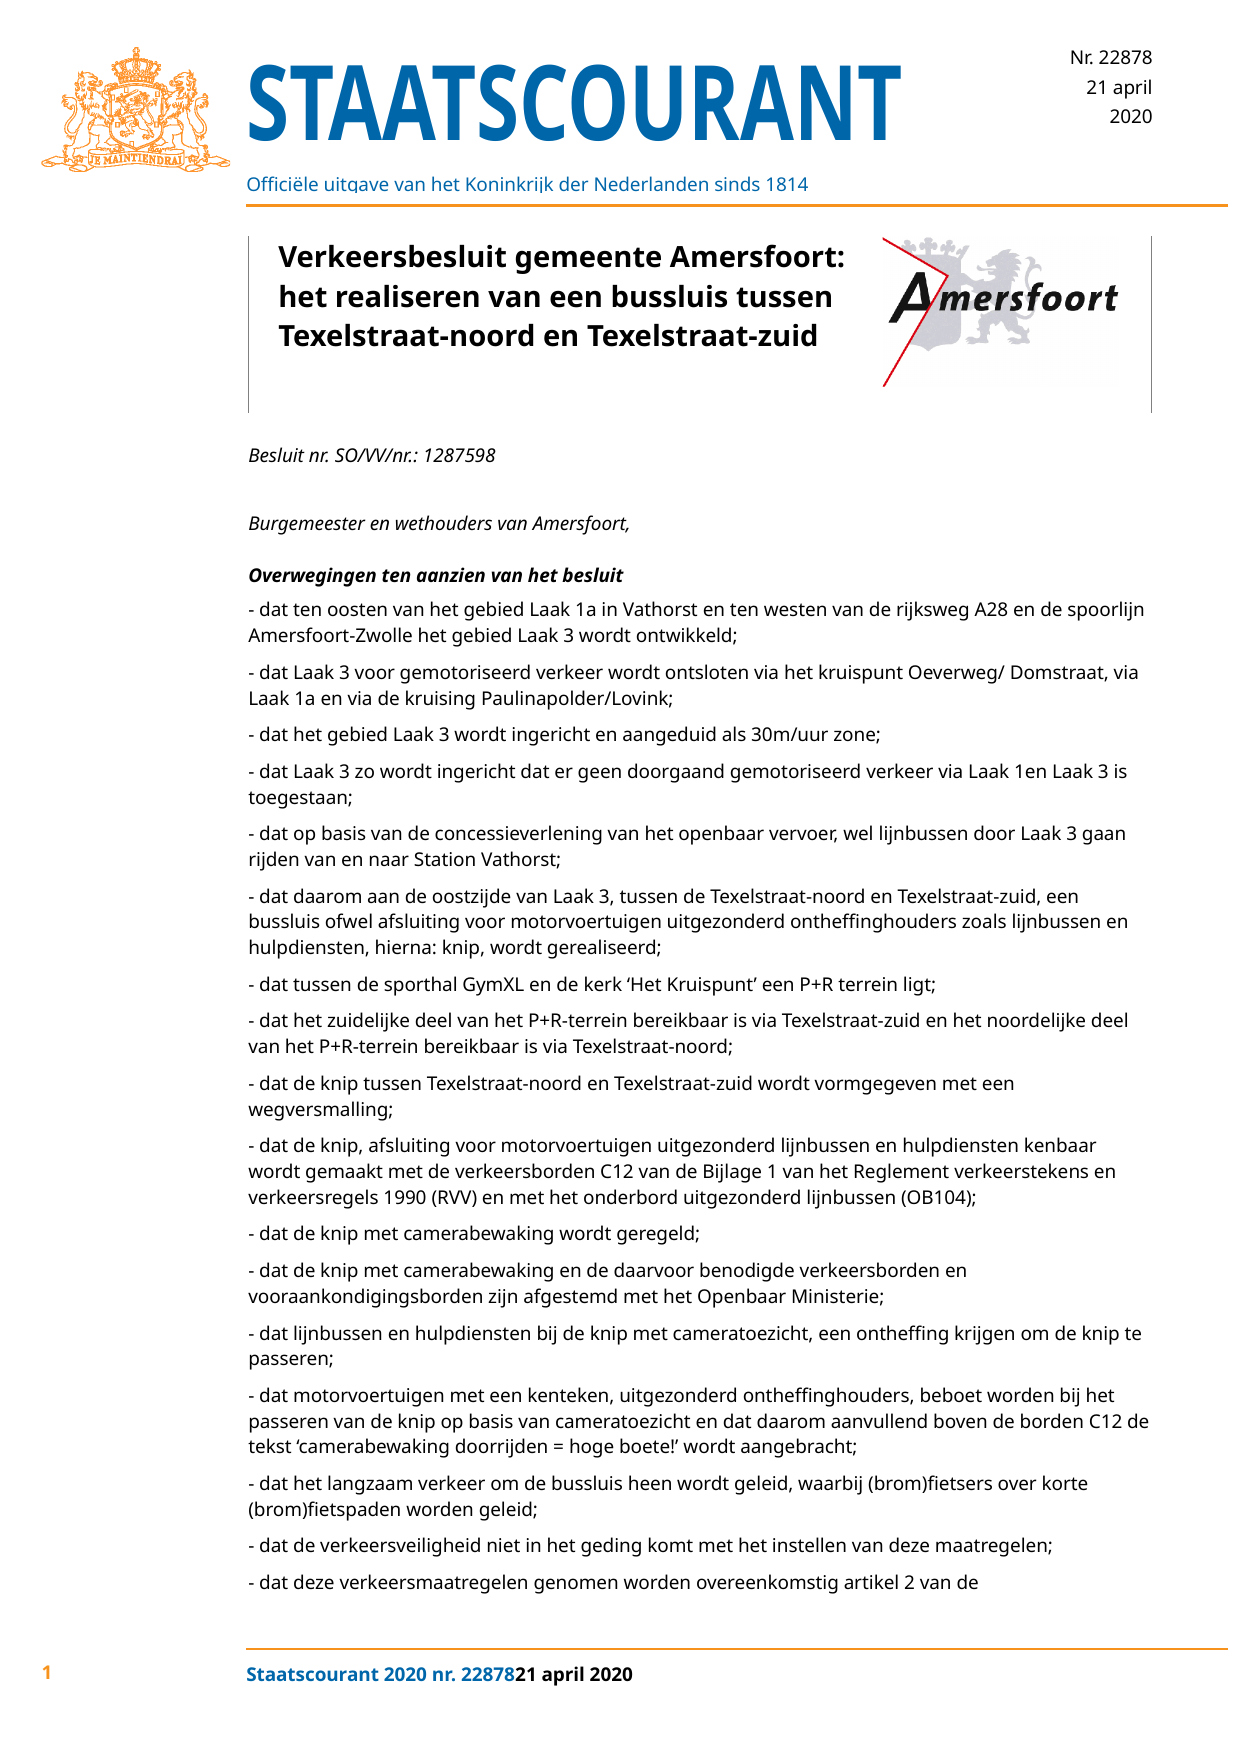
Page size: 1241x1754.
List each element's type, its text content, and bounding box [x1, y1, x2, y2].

text Besluit nr. SO/VV/nr.: 1287598 [248, 442, 1152, 468]
table_header [850, 236, 1151, 413]
text - dat het zuidelijke deel van het P+R-terrein bereikbaar is via Texelstraat-zuid en het noordelijke deel van het P+R-terrein bereikbaar is via Texelstraat-noord; [248, 1008, 1152, 1059]
text - dat op basis van de concessieverlening van het openbaar vervoer, wel lijnbussen door Laak 3 gaan rijden van en naar Station Vathorst; [248, 821, 1152, 872]
text - dat ten oosten van het gebied Laak 1a in Vathorst en ten westen van de rijksweg A28 en de spoorlijn Amersfoort-Zwolle het gebied Laak 3 wordt ontwikkeld; [248, 597, 1152, 648]
text - dat de knip tussen Texelstraat-noord en Texelstraat-zuid wordt vormgegeven met een wegversmalling; [248, 1070, 1152, 1122]
text - dat lijnbussen en hulpdiensten bij de knip met cameratoezicht, een ontheffing krijgen om de knip te passeren; [248, 1320, 1152, 1371]
text - dat de knip met camerabewaking en de daarvoor benodigde verkeersborden en vooraankondigingsborden zijn afgestemd met het Openbaar Ministerie; [248, 1257, 1152, 1309]
text - dat de verkeersveiligheid niet in het geding komt met het instellen van deze maatregelen; [248, 1533, 1152, 1558]
picture [882, 236, 1119, 387]
text - dat daarom aan de oostzijde van Laak 3, tussen de Texelstraat-noord en Texelstraat-zuid, een bussluis ofwel afsluiting voor motorvoertuigen uitgezonderd ontheffinghouders zoals lijnbussen en hulpdiensten, hierna: knip, wordt gerealiseerd; [248, 883, 1152, 960]
text - dat tussen de sporthal GymXL en de kerk ‘Het Kruispunt’ een P+R terrein ligt; [248, 971, 1152, 997]
table_header Verkeersbesluit gemeente Amersfoort: het realiseren van een bussluis tussen Texelstraat-noord en Texelstraat-zuid [249, 236, 850, 413]
text - dat de knip met camerabewaking wordt geregeld; [248, 1221, 1152, 1246]
text - dat Laak 3 zo wordt ingericht dat er geen doorgaand gemotoriseerd verkeer via Laak 1en Laak 3 is toegestaan; [248, 758, 1152, 809]
text Burgemeester en wethouders van Amersfoort, [248, 510, 1152, 536]
text - dat motorvoertuigen met een kenteken, uitgezonderd ontheffinghouders, beboet worden bij het passeren van de knip op basis van cameratoezicht en dat daarom aanvullend boven de borden C12 de tekst ‘camerabewaking doorrijden = hoge boete!’ wordt aangebracht; [248, 1382, 1152, 1459]
text Overwegingen ten aanzien van het besluit [248, 563, 1152, 588]
text - dat Laak 3 voor gemotoriseerd verkeer wordt ontsloten via het kruispunt Oeverweg/ Domstraat, via Laak 1a en via de kruising Paulinapolder/Lovink; [248, 659, 1152, 711]
text - dat het langzaam verkeer om de bussluis heen wordt geleid, waarbij (brom)fietsers over korte (brom)fietspaden worden geleid; [248, 1470, 1152, 1522]
text - dat de knip, afsluiting voor motorvoertuigen uitgezonderd lijnbussen en hulpdiensten kenbaar wordt gemaakt met de verkeersborden C12 van de Bijlage 1 van het Reglement verkeerstekens en verkeersregels 1990 (RVV) en met het onderbord uitgezonderd lijnbussen (OB104); [248, 1132, 1152, 1210]
text - dat het gebied Laak 3 wordt ingericht en aangeduid als 30m/uur zone; [248, 721, 1152, 747]
text - dat deze verkeersmaatregelen genomen worden overeenkomstig artikel 2 van de [248, 1569, 1152, 1595]
picture [41, 47, 231, 172]
